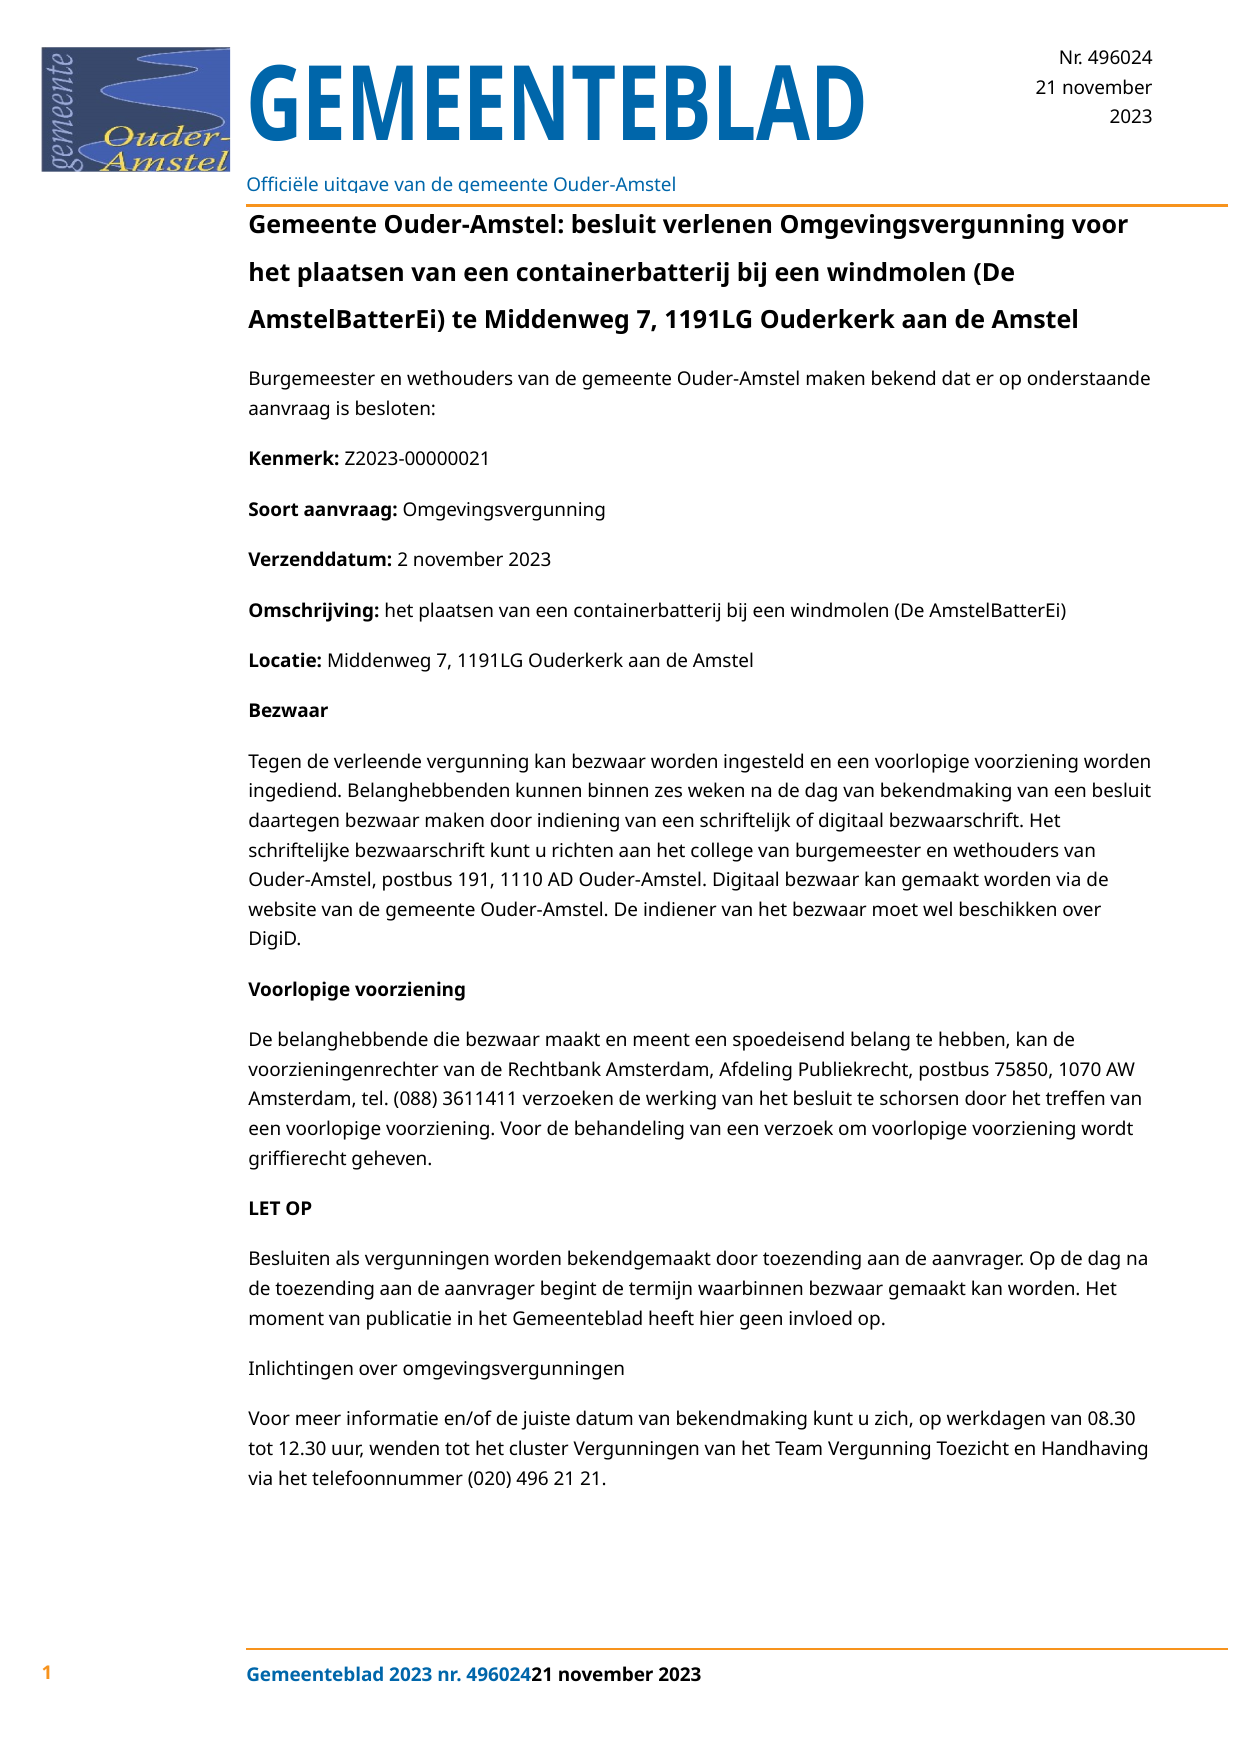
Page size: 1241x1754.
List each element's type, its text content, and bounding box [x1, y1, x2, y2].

picture [41, 47, 231, 172]
text Tegen de verleende vergunning kan bezwaar worden ingesteld en een voorlopige voorziening worden ingediend. Belanghebbenden kunnen binnen zes weken na de dag van bekendmaking van een besluit daartegen bezwaar maken door indiening van een schriftelijk of digitaal bezwaarschrift. Het schriftelijke bezwaarschrift kunt u richten aan het college van burgemeester en wethouders van Ouder-Amstel, postbus 191, 1110 AD Ouder-Amstel. Digitaal bezwaar kan gemaakt worden via de website van de gemeente Ouder-Amstel. De indiener van het bezwaar moet wel beschikken over DigiD. [248, 748, 1152, 951]
text Bezwaar [248, 698, 1152, 723]
text Kenmerk: Z2023-00000021 [248, 446, 1152, 471]
text LET OP [248, 1195, 1152, 1221]
text Burgemeester en wethouders van de gemeente Ouder-Amstel maken bekend dat er op onderstaande aanvraag is besloten: [248, 366, 1152, 421]
text Verzenddatum: 2 november 2023 [248, 546, 1152, 572]
text Inlichtingen over omgevingsvergunningen [248, 1355, 1152, 1381]
text Besluiten als vergunningen worden bekendgemaakt door toezending aan de aanvrager. Op de dag na de toezending aan de aanvrager begint de termijn waarbinnen bezwaar gemaakt kan worden. Het moment van publicatie in het Gemeenteblad heeft hier geen invloed op. [248, 1246, 1152, 1330]
text Omschrijving: het plaatsen van een containerbatterij bij een windmolen (De AmstelBatterEi) [248, 597, 1152, 622]
text Voorlopige voorziening [248, 976, 1152, 1002]
text Voor meer informatie en/of de juiste datum van bekendmaking kunt u zich, op werkdagen van 08.30 tot 12.30 uur, wenden tot het cluster Vergunningen van het Team Vergunning Toezicht en Handhaving via het telefoonnummer (020) 496 21 21. [248, 1406, 1152, 1490]
text De belanghebbende die bezwaar maakt en meent een spoedeisend belang te hebben, kan de voorzieningenrechter van de Rechtbank Amsterdam, Afdeling Publiekrecht, postbus 75850, 1070 AW Amsterdam, tel. (088) 3611411 verzoeken de werking van het besluit te schorsen door het treffen van een voorlopige voorziening. Voor de behandeling van een verzoek om voorlopige voorziening wordt griffierecht geheven. [248, 1026, 1152, 1170]
text Gemeente Ouder-Amstel: besluit verlenen Omgevingsvergunning voor het plaatsen van een containerbatterij bij een windmolen (De AmstelBatterEi) te Middenweg 7, 1191LG Ouderkerk aan de Amstel [248, 207, 1152, 336]
text Locatie: Middenweg 7, 1191LG Ouderkerk aan de Amstel [248, 647, 1152, 673]
text Soort aanvraag: Omgevingsvergunning [248, 496, 1152, 522]
